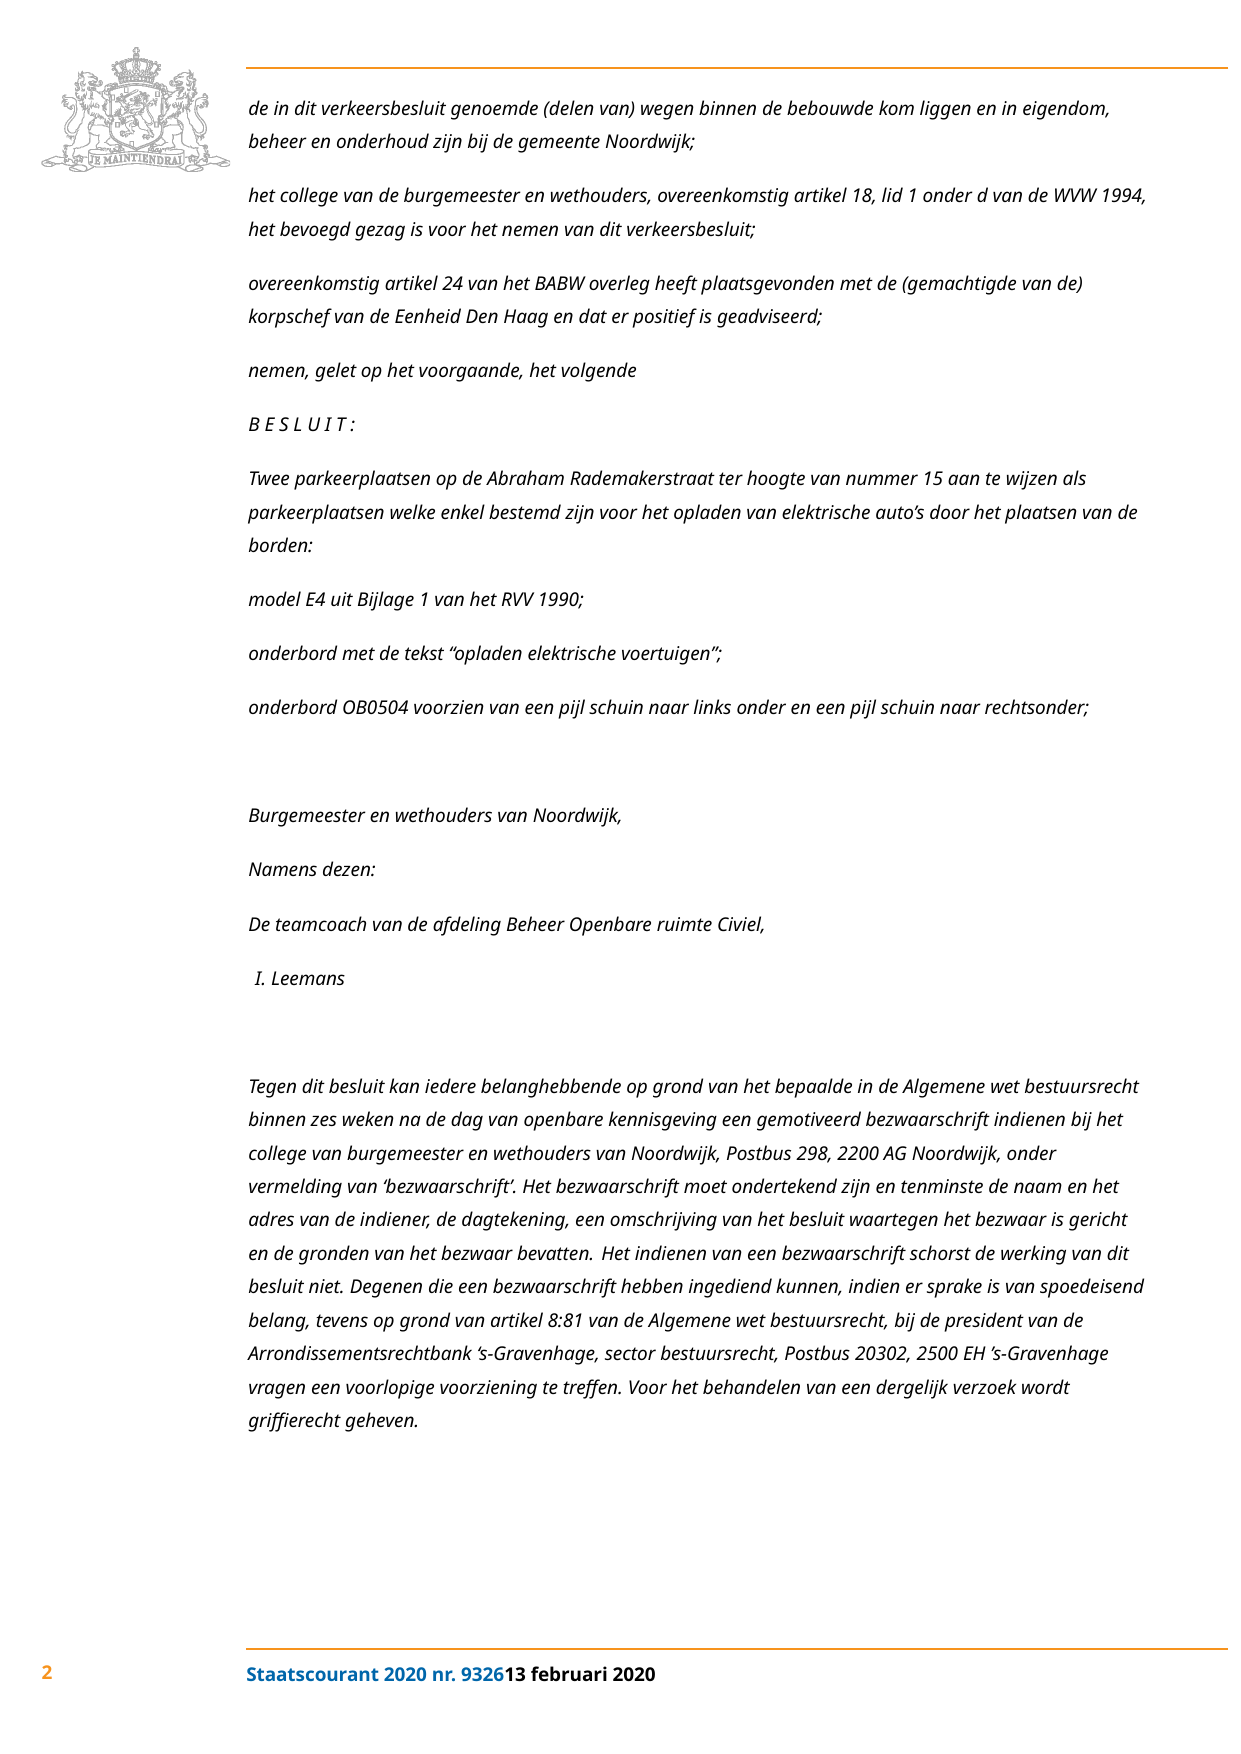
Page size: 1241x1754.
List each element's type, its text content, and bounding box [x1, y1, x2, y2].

text Twee parkeerplaatsen op de Abraham Rademakerstraat ter hoogte van nummer 15 aan te wijzen als parkeerplaatsen welke enkel bestemd zijn voor het opladen van elektrische auto’s door het plaatsen van de borden: [248, 465, 1152, 558]
text Tegen dit besluit kan iedere belanghebbende op grond van het bepaalde in de Algemene wet bestuursrecht binnen zes weken na de dag van openbare kennisgeving een gemotiveerd bezwaarschrift indienen bij het college van burgemeester en wethouders van Noordwijk, Postbus 298, 2200 AG Noordwijk, onder vermelding van ‘bezwaarschrift’. Het bezwaarschrift moet ondertekend zijn en tenminste de naam en het adres van de indiener, de dagtekening, een omschrijving van het besluit waartegen het bezwaar is gericht en de gronden van het bezwaar bevatten. Het indienen van een bezwaarschrift schorst de werking van dit besluit niet. Degenen die een bezwaarschrift hebben ingediend kunnen, indien er sprake is van spoedeisend belang, tevens op grond van artikel 8:81 van de Algemene wet bestuursrecht, bij de president van de Arrondissementsrechtbank ‘s-Gravenhage, sector bestuursrecht, Postbus 20302, 2500 EH ’s-Gravenhage vragen een voorlopige voorziening te treffen. Voor het behandelen van een dergelijk verzoek wordt griffierecht geheven. [248, 1073, 1152, 1433]
text het college van de burgemeester en wethouders, overeenkomstig artikel 18, lid 1 onder d van de WVW 1994, het bevoegd gezag is voor het nemen van dit verkeersbesluit; [248, 182, 1152, 241]
text nemen, gelet op het voorgaande, het volgende [248, 357, 1152, 383]
text B E S L U I T : [248, 411, 1152, 437]
text I. Leemans [248, 965, 1152, 991]
text de in dit verkeersbesluit genoemde (delen van) wegen binnen de bebouwde kom liggen en in eigendom, beheer en onderhoud zijn bij de gemeente Noordwijk; [248, 95, 1152, 154]
text onderbord OB0504 voorzien van een pijl schuin naar links onder en een pijl schuin naar rechtsonder; [248, 694, 1152, 720]
text overeenkomstig artikel 24 van het BABW overleg heeft plaatsgevonden met de (gemachtigde van de) korpschef van de Eenheid Den Haag en dat er positief is geadviseerd; [248, 270, 1152, 329]
text model E4 uit Bijlage 1 van het RVV 1990; [248, 586, 1152, 612]
text Burgemeester en wethouders van Noordwijk, [248, 803, 1152, 828]
text De teamcoach van de afdeling Beheer Openbare ruimte Civiel, [248, 911, 1152, 936]
text onderbord met de tekst “opladen elektrische voertuigen”; [248, 640, 1152, 666]
picture [41, 47, 231, 172]
text Namens dezen: [248, 857, 1152, 882]
